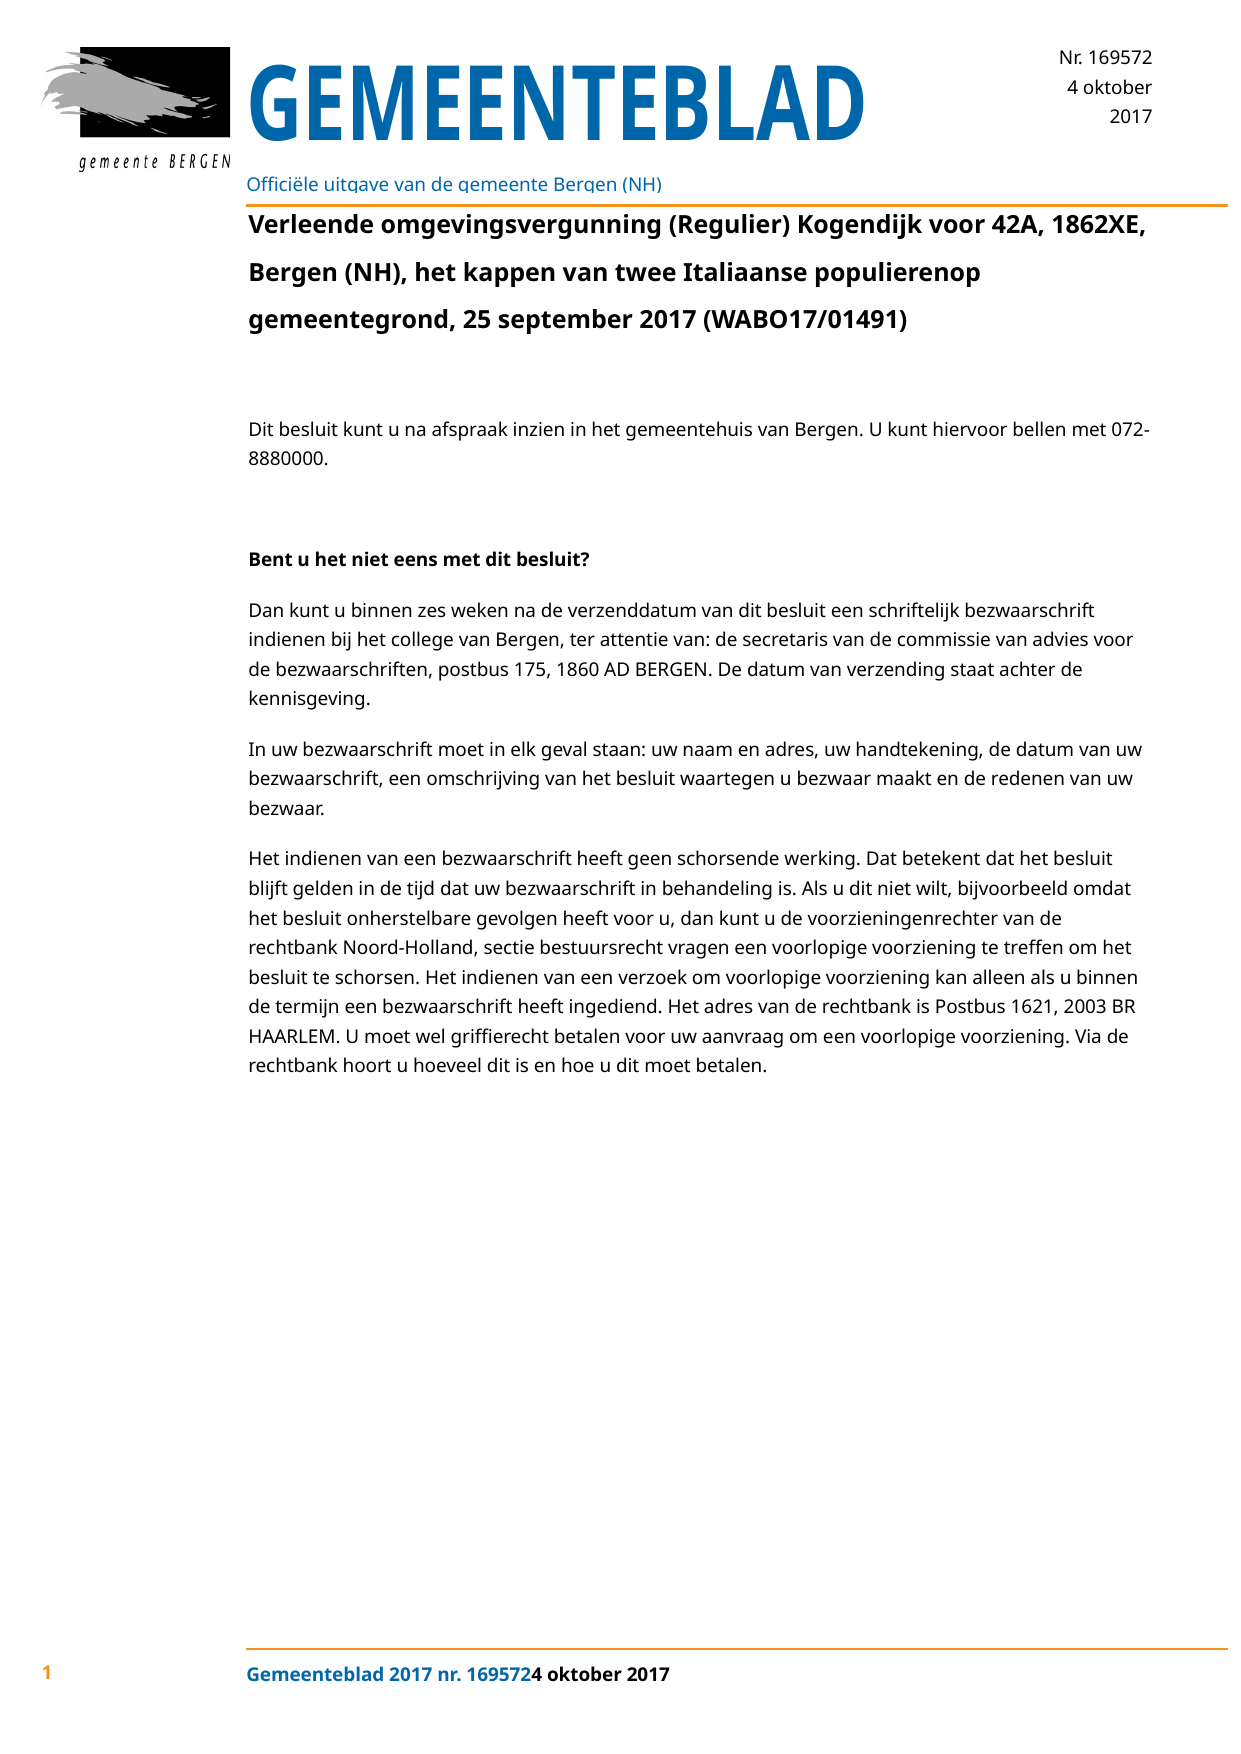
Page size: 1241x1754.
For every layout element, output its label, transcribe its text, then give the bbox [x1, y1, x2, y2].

text Het indienen van een bezwaarschrift heeft geen schorsende werking. Dat betekent dat het besluit blijft gelden in de tijd dat uw bezwaarschrift in behandeling is. Als u dit niet wilt, bijvoorbeeld omdat het besluit onherstelbare gevolgen heeft voor u, dan kunt u de voorzieningenrechter van de rechtbank Noord-Holland, sectie bestuursrecht vragen een voorlopige voorziening te treffen om het besluit te schorsen. Het indienen van een verzoek om voorlopige voorziening kan alleen als u binnen de termijn een bezwaarschrift heeft ingediend. Het adres van de rechtbank is Postbus 1621, 2003 BR HAARLEM. U moet wel griffierecht betalen voor uw aanvraag om een voorlopige voorziening. Via de rechtbank hoort u hoeveel dit is en hoe u dit moet betalen. [248, 846, 1152, 1078]
text Bent u het niet eens met dit besluit? [248, 546, 1152, 572]
text Dit besluit kunt u na afspraak inzien in het gemeentehuis van Bergen. U kunt hiervoor bellen met 072-8880000. [248, 416, 1152, 471]
picture [41, 47, 231, 172]
text Verleende omgevingsvergunning (Regulier) Kogendijk voor 42A, 1862XE, Bergen (NH), het kappen van twee Italiaanse populierenop gemeentegrond, 25 september 2017 (WABO17/01491) [248, 207, 1152, 336]
text In uw bezwaarschrift moet in elk geval staan: uw naam en adres, uw handtekening, de datum van uw bezwaarschrift, een omschrijving van het besluit waartegen u bezwaar maakt en de redenen van uw bezwaar. [248, 736, 1152, 821]
text Dan kunt u binnen zes weken na de verzenddatum van dit besluit een schriftelijk bezwaarschrift indienen bij het college van Bergen, ter attentie van: de secretaris van de commissie van advies voor de bezwaarschriften, postbus 175, 1860 AD BERGEN. De datum van verzending staat achter de kennisgeving. [248, 597, 1152, 711]
